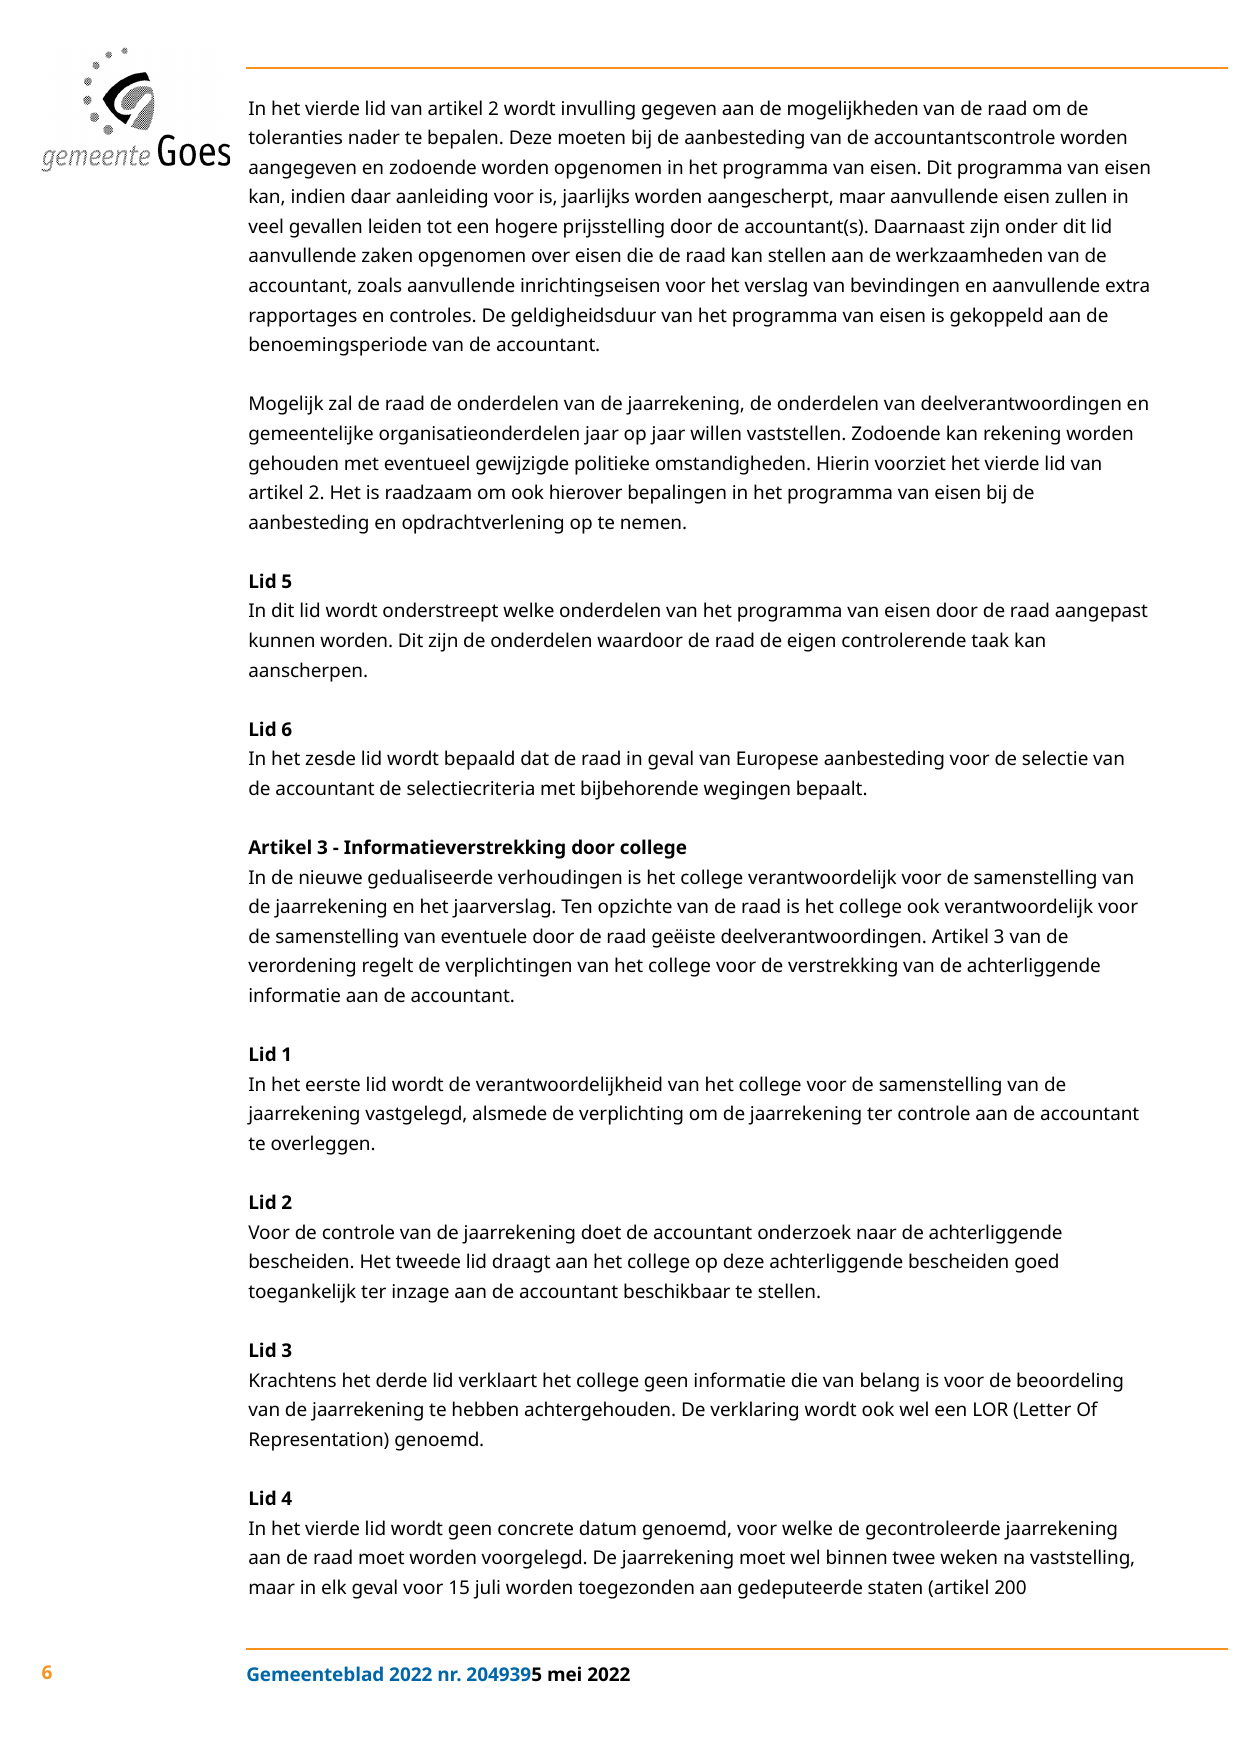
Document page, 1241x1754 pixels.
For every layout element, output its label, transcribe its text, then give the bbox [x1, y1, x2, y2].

text Krachtens het derde lid verklaart het college geen informatie die van belang is voor de beoordeling van de jaarrekening te hebben achtergehouden. De verklaring wordt ook wel een LOR (Letter Of Representation) genoemd. [248, 1367, 1152, 1452]
text In het zesde lid wordt bepaald dat de raad in geval van Europese aanbesteding voor de selectie van de accountant de selectiecriteria met bijbehorende wegingen bepaalt. [248, 746, 1152, 801]
text Lid 5 [248, 568, 1152, 594]
text In het vierde lid van artikel 2 wordt invulling gegeven aan de mogelijkheden van de raad om de toleranties nader te bepalen. Deze moeten bij de aanbesteding van de accountantscontrole worden aangegeven en zodoende worden opgenomen in het programma van eisen. Dit programma van eisen kan, indien daar aanleiding voor is, jaarlijks worden aangescherpt, maar aanvullende eisen zullen in veel gevallen leiden tot een hogere prijsstelling door de accountant(s). Daarnaast zijn onder dit lid aanvullende zaken opgenomen over eisen die de raad kan stellen aan de werkzaamheden van de accountant, zoals aanvullende inrichtingseisen voor het verslag van bevindingen en aanvullende extra rapportages en controles. De geldigheidsduur van het programma van eisen is gekoppeld aan de benoemingsperiode van de accountant. [248, 95, 1152, 357]
text Mogelijk zal de raad de onderdelen van de jaarrekening, de onderdelen van deelverantwoordingen en gemeentelijke organisatieonderdelen jaar op jaar willen vaststellen. Zodoende kan rekening worden gehouden met eventueel gewijzigde politieke omstandigheden. Hierin voorziet het vierde lid van artikel 2. Het is raadzaam om ook hierover bepalingen in het programma van eisen bij de aanbesteding en opdrachtverlening op te nemen. [248, 391, 1152, 535]
picture [41, 47, 231, 172]
text Lid 1 [248, 1041, 1152, 1067]
text Voor de controle van de jaarrekening doet de accountant onderzoek naar de achterliggende bescheiden. Het tweede lid draagt aan het college op deze achterliggende bescheiden goed toegankelijk ter inzage aan de accountant beschikbaar te stellen. [248, 1219, 1152, 1304]
text Lid 2 [248, 1189, 1152, 1215]
text In dit lid wordt onderstreept welke onderdelen van het programma van eisen door de raad aangepast kunnen worden. Dit zijn de onderdelen waardoor de raad de eigen controlerende taak kan aanscherpen. [248, 598, 1152, 683]
text In de nieuwe gedualiseerde verhoudingen is het college verantwoordelijk voor de samenstelling van de jaarrekening en het jaarverslag. Ten opzichte van de raad is het college ook verantwoordelijk voor de samenstelling van eventuele door de raad geëiste deelverantwoordingen. Artikel 3 van de verordening regelt de verplichtingen van het college voor de verstrekking van de achterliggende informatie aan de accountant. [248, 864, 1152, 1008]
text Lid 4 [248, 1485, 1152, 1511]
text In het vierde lid wordt geen concrete datum genoemd, voor welke de gecontroleerde jaarrekening aan de raad moet worden voorgelegd. De jaarrekening moet wel binnen twee weken na vaststelling, maar in elk geval voor 15 juli worden toegezonden aan gedeputeerde staten (artikel 200 [248, 1515, 1152, 1600]
text In het eerste lid wordt de verantwoordelijkheid van het college voor de samenstelling van de jaarrekening vastgelegd, alsmede de verplichting om de jaarrekening ter controle aan de accountant te overleggen. [248, 1071, 1152, 1156]
text Lid 6 [248, 716, 1152, 742]
text Lid 3 [248, 1337, 1152, 1363]
text Artikel 3 - Informatieverstrekking door college [248, 834, 1152, 860]
